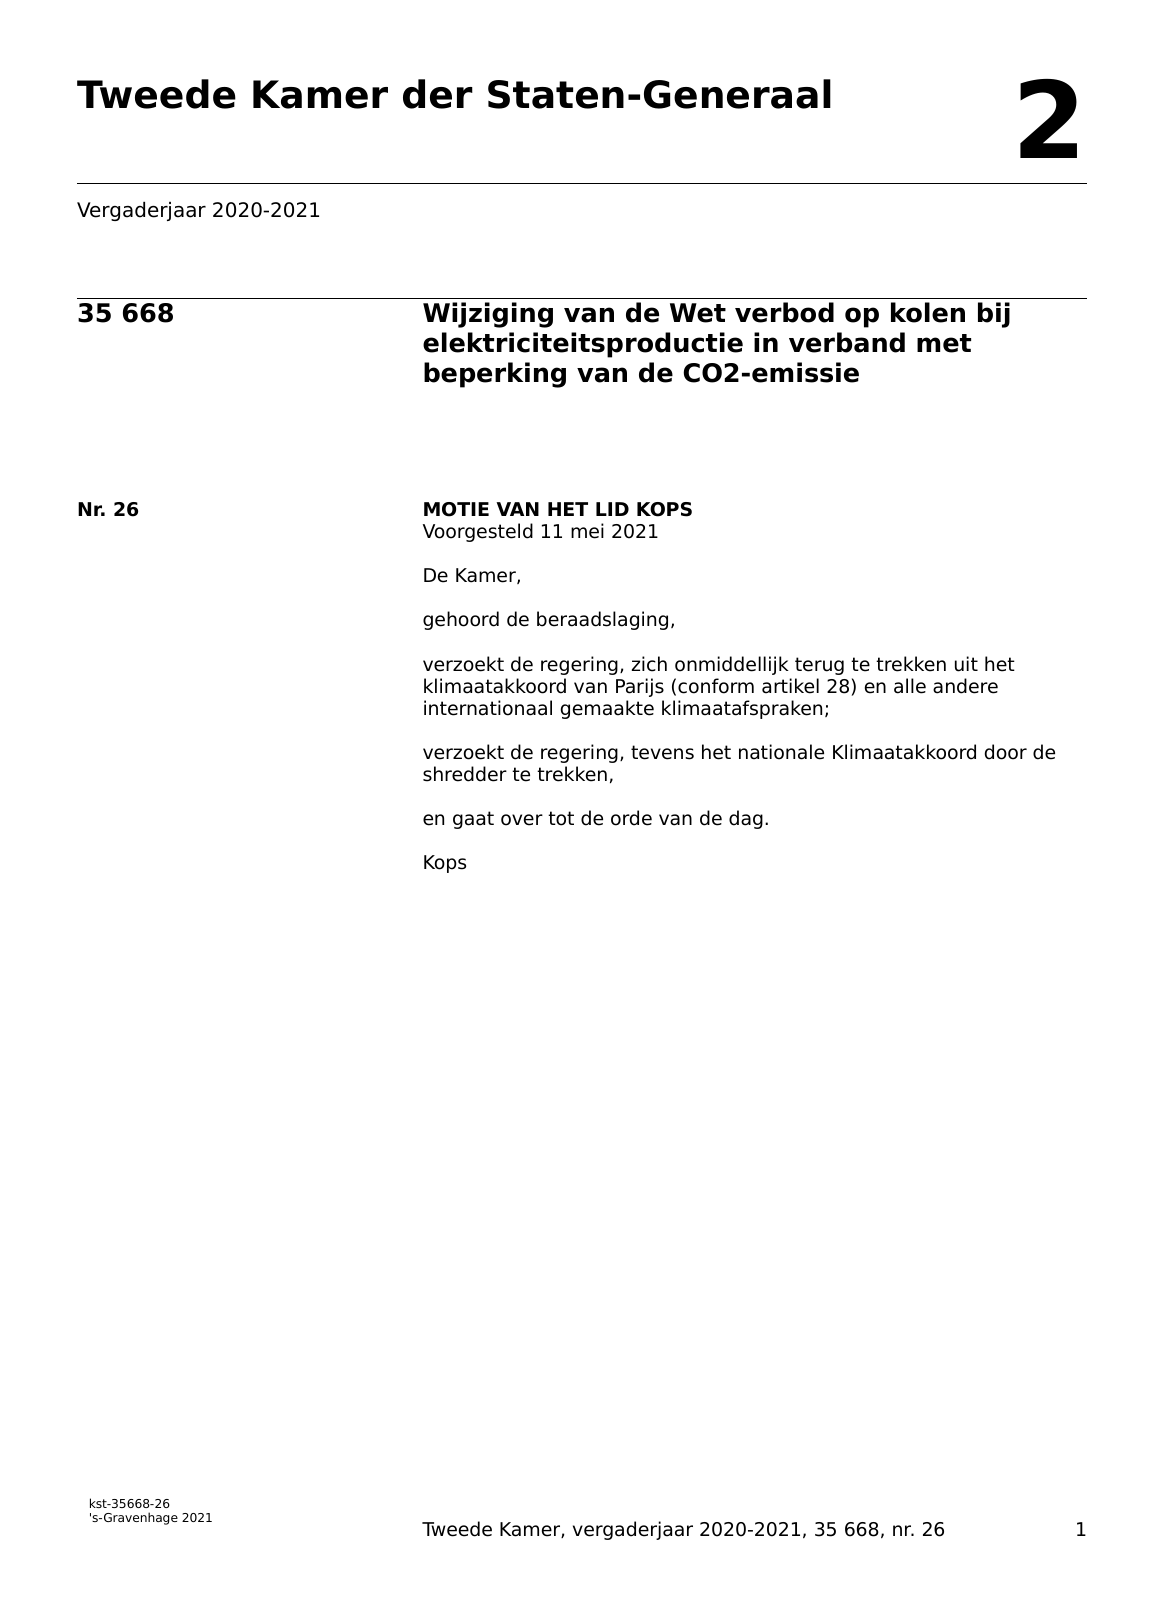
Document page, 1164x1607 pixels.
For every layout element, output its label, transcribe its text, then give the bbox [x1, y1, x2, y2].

text gehoord de beraadslaging, [422, 609, 1087, 631]
text De Kamer, [422, 565, 1087, 587]
table_header Tweede Kamer der Staten-Generaal [77, 59, 886, 183]
text Kops [422, 852, 1087, 874]
text en gaat over tot de orde van de dag. [422, 808, 1087, 830]
text Voorgesteld 11 mei 2021 [422, 521, 1087, 543]
text 's-Gravenhage 2021 [88, 1511, 323, 1525]
subtitle Nr. 26 MOTIE VAN HET LID KOPS [77, 499, 1087, 521]
table_header 2 [886, 59, 1087, 183]
text verzoekt de regering, tevens het nationale Klimaatakkoord door de shredder te trekken, [422, 742, 1087, 786]
text kst-35668-26 [88, 1497, 323, 1511]
text verzoekt de regering, zich onmiddellijk terug te trekken uit het klimaatakkoord van Parijs (conform artikel 28) en alle andere internationaal gemaakte klimaatafspraken; [422, 653, 1087, 719]
table_cell Vergaderjaar 2020-2021 [77, 184, 1087, 298]
subtitle 35 668 Wijziging van de Wet verbod op kolen bij elektriciteitsproductie in verband met beperking van de CO2-emissie [77, 299, 1087, 388]
